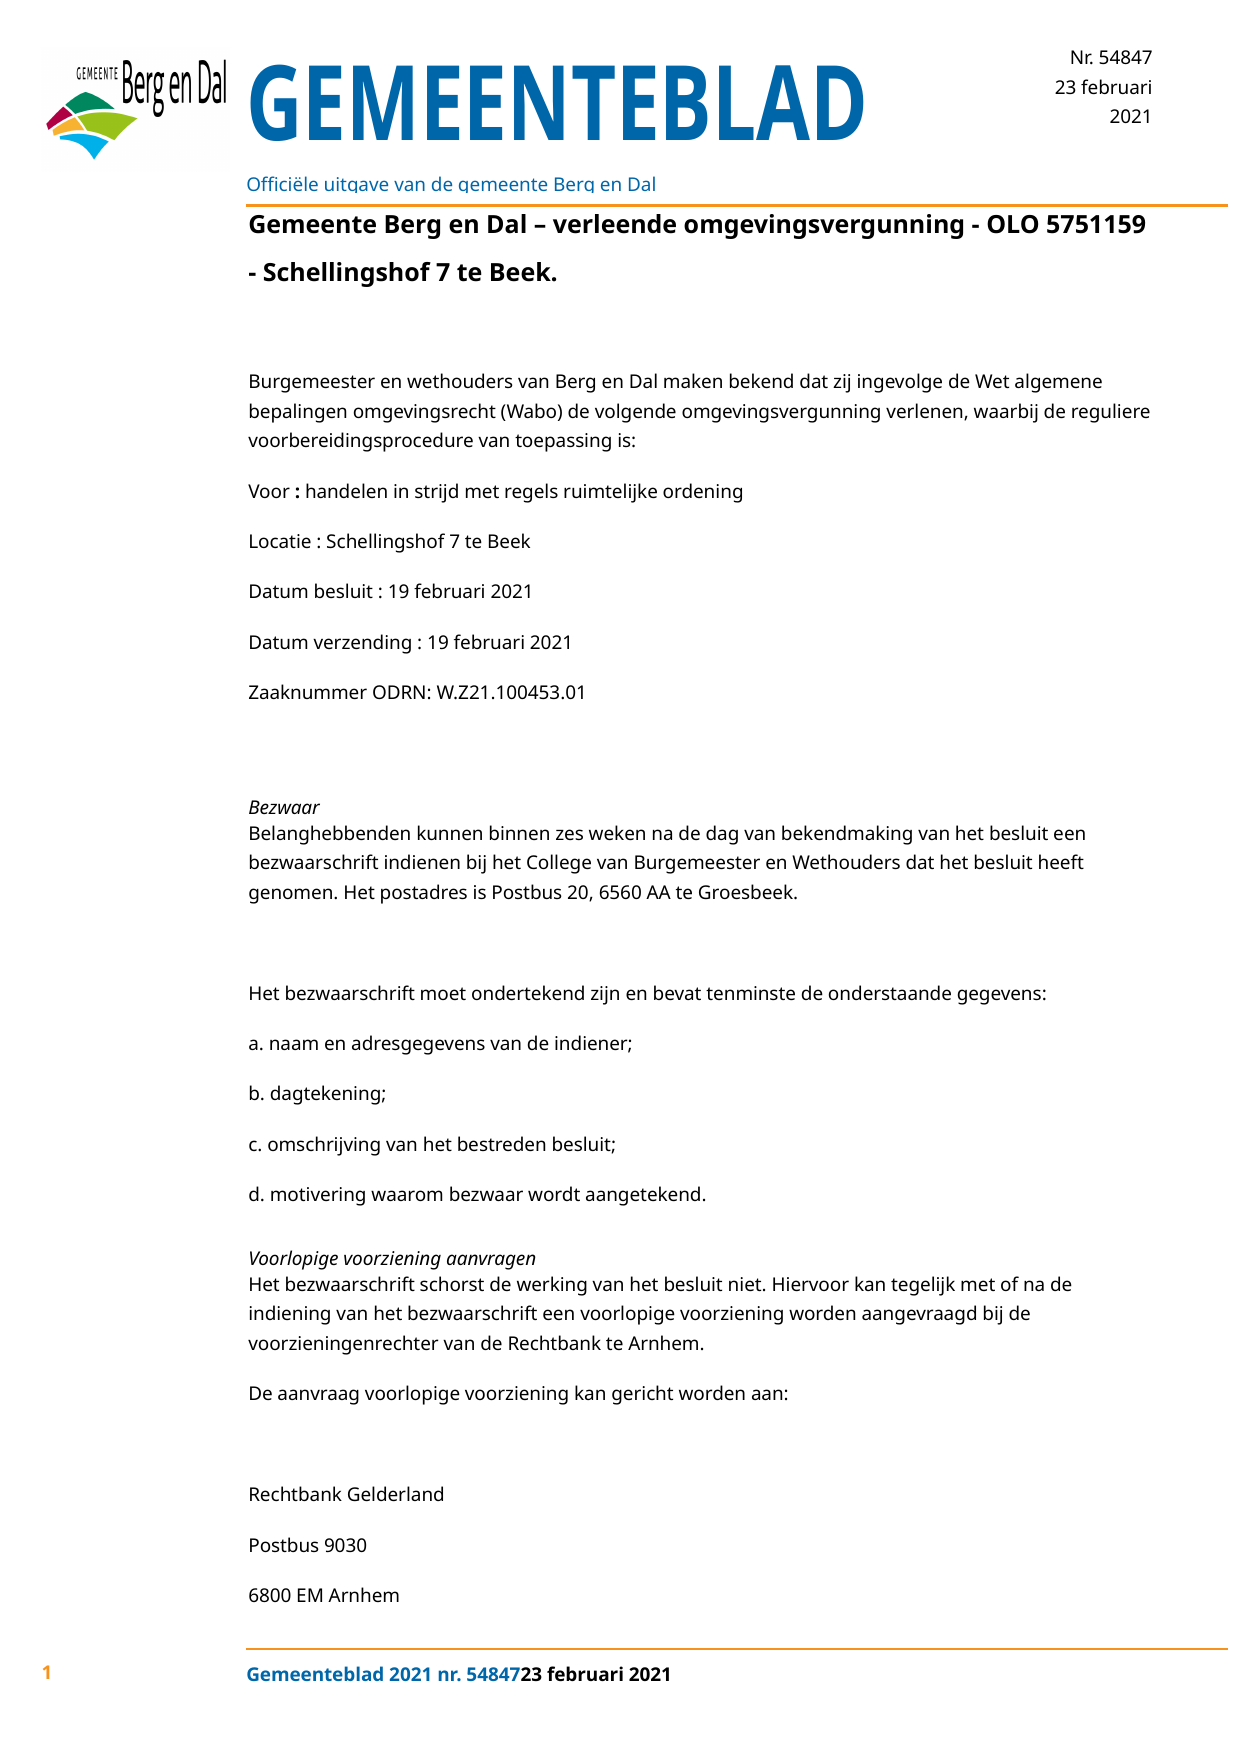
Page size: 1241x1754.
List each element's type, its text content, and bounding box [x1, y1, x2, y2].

text b. dagtekening; [248, 1081, 1152, 1106]
text Het bezwaarschrift moet ondertekend zijn en bevat tenminste de onderstaande gegevens: [248, 980, 1152, 1005]
text 6800 EM Arnhem [248, 1582, 1152, 1608]
text Postbus 9030 [248, 1532, 1152, 1558]
text Rechtbank Gelderland [248, 1481, 1152, 1507]
text Locatie : Schellingshof 7 te Beek [248, 528, 1152, 554]
text Burgemeester en wethouders van Berg en Dal maken bekend dat zij ingevolge de Wet algemene bepalingen omgevingsrecht (Wabo) de volgende omgevingsvergunning verlenen, waarbij de reguliere voorbereidingsprocedure van toepassing is: [248, 368, 1152, 453]
text Voor : handelen in strijd met regels ruimtelijke ordening [248, 478, 1152, 504]
picture [41, 47, 231, 172]
text Zaaknummer ODRN: W.Z21.100453.01 [248, 679, 1152, 705]
text Voorlopige voorziening aanvragen [248, 1245, 1152, 1271]
text a. naam en adresgegevens van de indiener; [248, 1030, 1152, 1056]
text Datum verzending : 19 februari 2021 [248, 629, 1152, 655]
text d. motivering waarom bezwaar wordt aangetekend. [248, 1181, 1152, 1207]
text Het bezwaarschrift schorst de werking van het besluit niet. Hiervoor kan tegelijk met of na de indiening van het bezwaarschrift een voorlopige voorziening worden aangevraagd bij de voorzieningenrechter van de Rechtbank te Arnhem. [248, 1271, 1152, 1356]
text Belanghebbenden kunnen binnen zes weken na de dag van bekendmaking van het besluit een bezwaarschrift indienen bij het College van Burgemeester en Wethouders dat het besluit heeft genomen. Het postadres is Postbus 20, 6560 AA te Groesbeek. [248, 820, 1152, 904]
text c. omschrijving van het bestreden besluit; [248, 1131, 1152, 1157]
text Gemeente Berg en Dal – verleende omgevingsvergunning - OLO 5751159 - Schellingshof 7 te Beek. [248, 207, 1152, 288]
text Datum besluit : 19 februari 2021 [248, 579, 1152, 604]
text De aanvraag voorlopige voorziening kan gericht worden aan: [248, 1381, 1152, 1406]
text Bezwaar [248, 794, 1152, 820]
